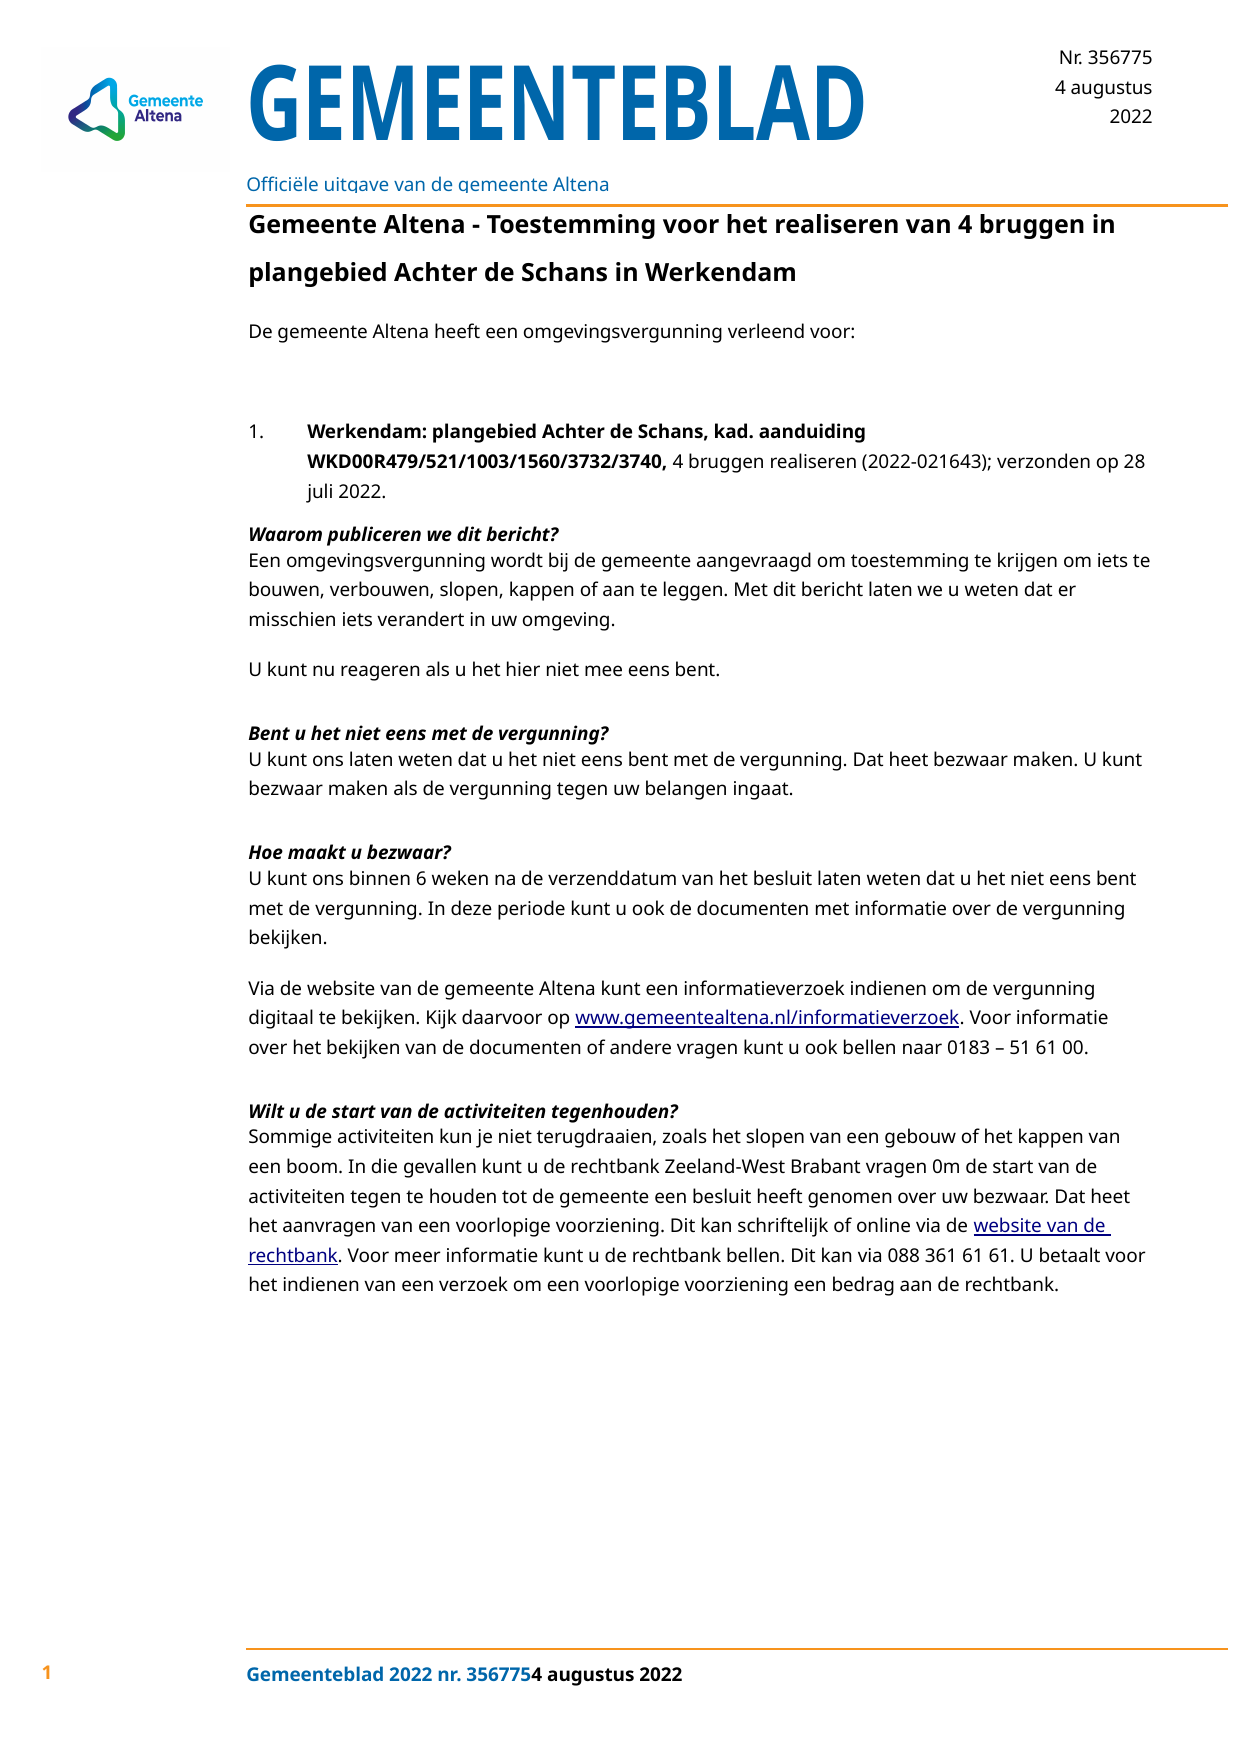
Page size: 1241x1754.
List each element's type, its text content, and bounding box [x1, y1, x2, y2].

text Via de website van de gemeente Altena kunt een informatieverzoek indienen om de vergunning digitaal te bekijken. Kijk daarvoor op www.gemeentealtena.nl/informatieverzoek. Voor informatie over het bekijken van de documenten of andere vragen kunt u ook bellen naar 0183 – 51 61 00. [248, 975, 1152, 1060]
text Bent u het niet eens met de vergunning? [248, 720, 1152, 746]
text Een omgevingsvergunning wordt bij de gemeente aangevraagd om toestemming te krijgen om iets te bouwen, verbouwen, slopen, kappen of aan te leggen. Met dit bericht laten we u weten dat er misschien iets verandert in uw omgeving. [248, 547, 1152, 632]
text Waarom publiceren we dit bericht? [248, 521, 1152, 547]
text Hoe maakt u bezwaar? [248, 839, 1152, 865]
picture [41, 47, 231, 172]
text De gemeente Altena heeft een omgevingsvergunning verleend voor: [248, 318, 1152, 344]
text U kunt ons binnen 6 weken na de verzenddatum van het besluit laten weten dat u het niet eens bent met de vergunning. In deze periode kunt u ook de documenten met informatie over de vergunning bekijken. [248, 865, 1152, 950]
text U kunt nu reageren als u het hier niet mee eens bent. [248, 656, 1152, 682]
text Wilt u de start van de activiteiten tegenhouden? [248, 1098, 1152, 1124]
text Sommige activiteiten kun je niet terugdraaien, zoals het slopen van een gebouw of het kappen van een boom. In die gevallen kunt u de rechtbank Zeeland-West Brabant vragen 0m de start van de activiteiten tegen te houden tot de gemeente een besluit heeft genomen over uw bezwaar. Dat heet het aanvragen van een voorlopige voorziening. Dit kan schriftelijk of online via de website van de rechtbank. Voor meer informatie kunt u de rechtbank bellen. Dit kan via 088 361 61 61. U betaalt voor het indienen van een verzoek om een voorlopige voorziening een bedrag aan de rechtbank. [248, 1124, 1152, 1297]
text Gemeente Altena - Toestemming voor het realiseren van 4 bruggen in plangebied Achter de Schans in Werkendam [248, 207, 1152, 288]
text U kunt ons laten weten dat u het niet eens bent met de vergunning. Dat heet bezwaar maken. U kunt bezwaar maken als de vergunning tegen uw belangen ingaat. [248, 746, 1152, 801]
list Werkendam: plangebied Achter de Schans, kad. aanduiding WKD00R479/521/1003/1560/3732/3740, 4 bruggen realiseren (2022-021643); verzonden op 28 juli 2022. [248, 419, 1152, 504]
